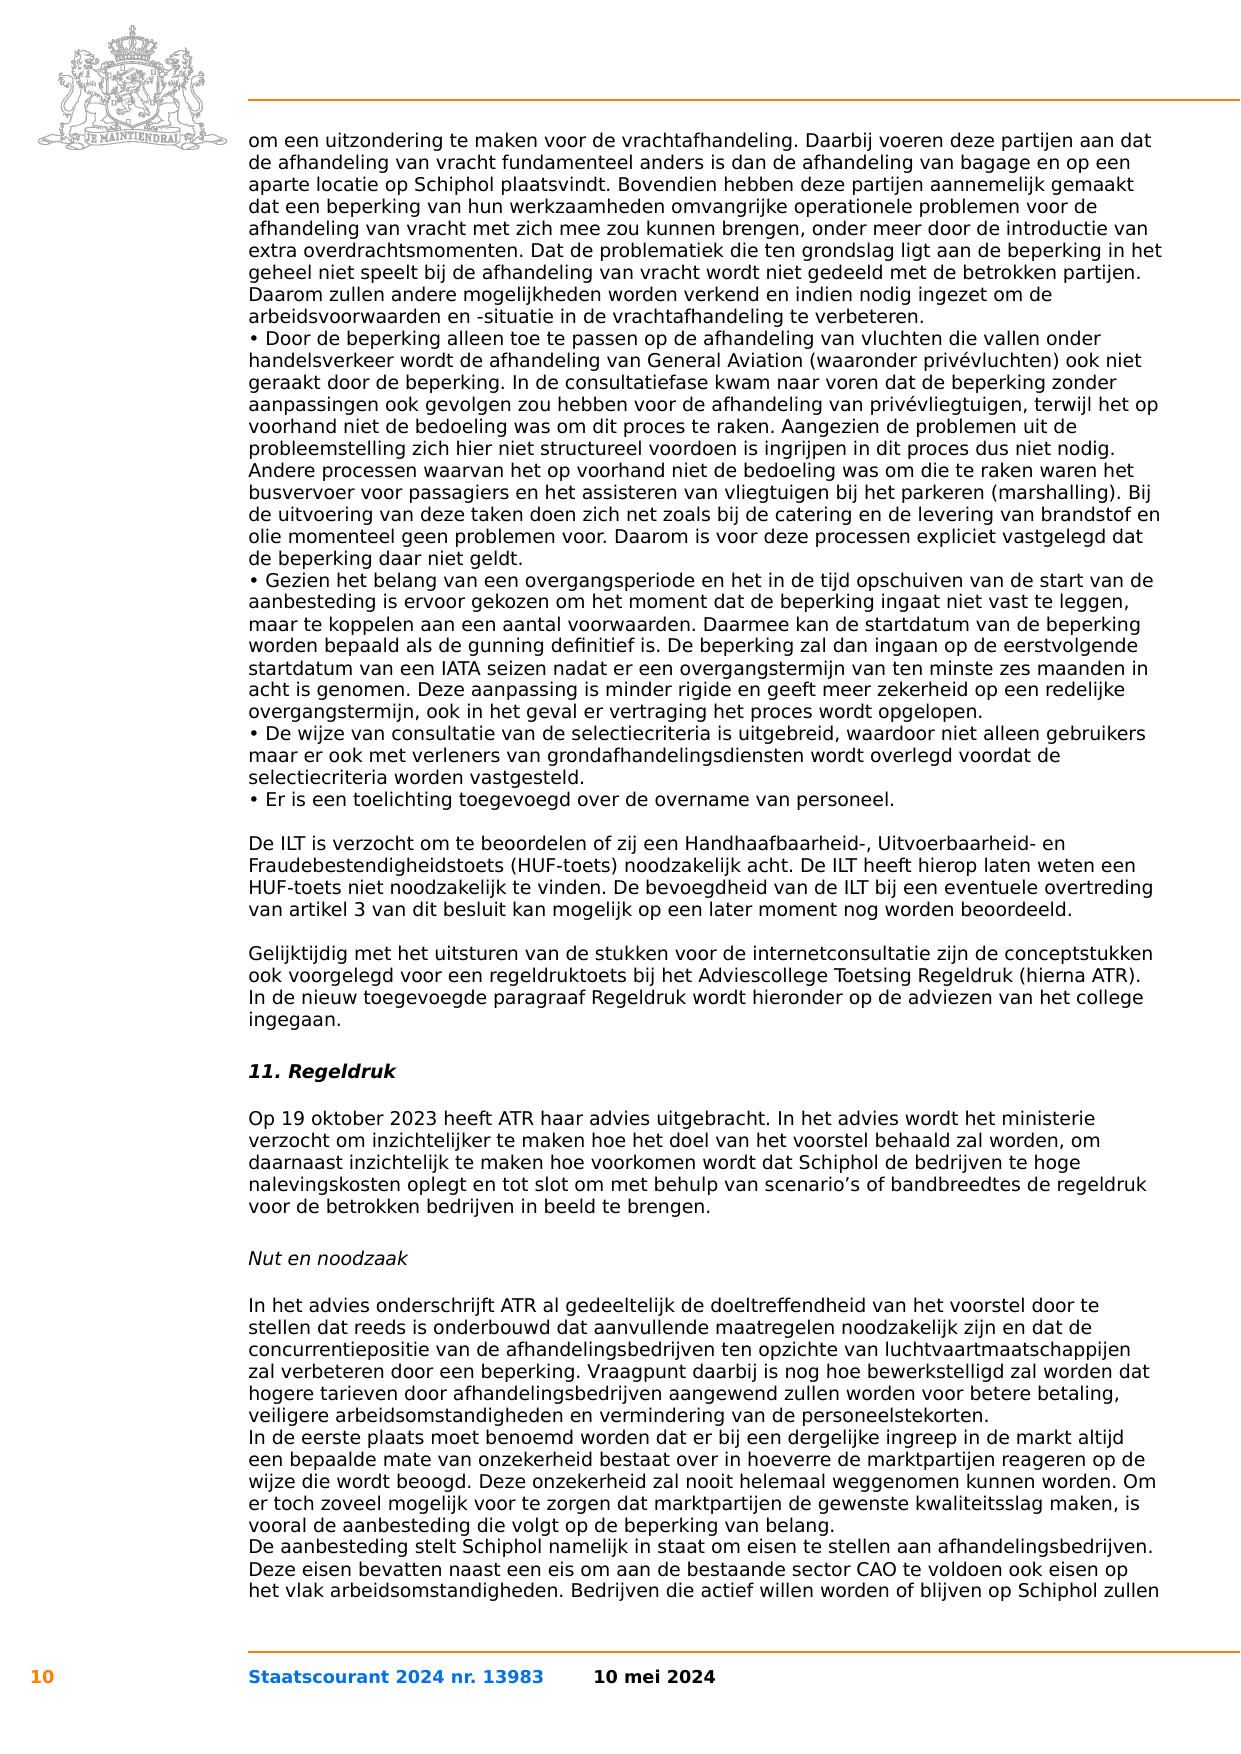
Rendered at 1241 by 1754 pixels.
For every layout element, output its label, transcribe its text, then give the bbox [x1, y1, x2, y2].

text • De wijze van consultatie van de selectiecriteria is uitgebreid, waardoor niet alleen gebruikers maar er ook met verleners van grondafhandelingsdiensten wordt overlegd voordat de selectiecriteria worden vastgesteld. [248, 723, 1163, 789]
text • Gezien het belang van een overgangsperiode en het in de tijd opschuiven van de start van de aanbesteding is ervoor gekozen om het moment dat de beperking ingaat niet vast te leggen, maar te koppelen aan een aantal voorwaarden. Daarmee kan de startdatum van de beperking worden bepaald als de gunning definitief is. De beperking zal dan ingaan op de eerstvolgende startdatum van een IATA seizen nadat er een overgangstermijn van ten minste zes maanden in acht is genomen. Deze aanpassing is minder rigide en geeft meer zekerheid op een redelijke overgangstermijn, ook in het geval er vertraging het proces wordt opgelopen. [248, 569, 1163, 723]
picture [38, 25, 227, 150]
text In het advies onderschrijft ATR al gedeeltelijk de doeltreffendheid van het voorstel door te stellen dat reeds is onderbouwd dat aanvullende maatregelen noodzakelijk zijn en dat de concurrentiepositie van de afhandelingsbedrijven ten opzichte van luchtvaartmaatschappijen zal verbeteren door een beperking. Vraagpunt daarbij is nog hoe bewerkstelligd zal worden dat hogere tarieven door afhandelingsbedrijven aangewend zullen worden voor betere betaling, veiligere arbeidsomstandigheden en vermindering van de personeelstekorten. [248, 1295, 1163, 1427]
text Op 19 oktober 2023 heeft ATR haar advies uitgebracht. In het advies wordt het ministerie verzocht om inzichtelijker te maken hoe het doel van het voorstel behaald zal worden, om daarnaast inzichtelijk te maken hoe voorkomen wordt dat Schiphol de bedrijven te hoge nalevingskosten oplegt en tot slot om met behulp van scenario’s of bandbreedtes de regeldruk voor de betrokken bedrijven in beeld te brengen. [248, 1108, 1163, 1218]
text om een uitzondering te maken voor de vrachtafhandeling. Daarbij voeren deze partijen aan dat de afhandeling van vracht fundamenteel anders is dan de afhandeling van bagage en op een aparte locatie op Schiphol plaatsvindt. Bovendien hebben deze partijen aannemelijk gemaakt dat een beperking van hun werkzaamheden omvangrijke operationele problemen voor de afhandeling van vracht met zich mee zou kunnen brengen, onder meer door de introductie van extra overdrachtsmomenten. Dat de problematiek die ten grondslag ligt aan de beperking in het geheel niet speelt bij de afhandeling van vracht wordt niet gedeeld met de betrokken partijen. Daarom zullen andere mogelijkheden worden verkend en indien nodig ingezet om de arbeidsvoorwaarden en -situatie in de vrachtafhandeling te verbeteren. [248, 130, 1163, 328]
text In de eerste plaats moet benoemd worden dat er bij een dergelijke ingreep in de markt altijd een bepaalde mate van onzekerheid bestaat over in hoeverre de marktpartijen reageren op de wijze die wordt beoogd. Deze onzekerheid zal nooit helemaal weggenomen kunnen worden. Om er toch zoveel mogelijk voor te zorgen dat marktpartijen de gewenste kwaliteitsslag maken, is vooral de aanbesteding die volgt op de beperking van belang. [248, 1427, 1163, 1536]
subtitle Nut en noodzaak [248, 1248, 1163, 1270]
text Gelijktijdig met het uitsturen van de stukken voor de internetconsultatie zijn de conceptstukken ook voorgelegd voor een regeldruktoets bij het Adviescollege Toetsing Regeldruk (hierna ATR). In de nieuw toegevoegde paragraaf Regeldruk wordt hieronder op de adviezen van het college ingegaan. [248, 943, 1163, 1031]
text De aanbesteding stelt Schiphol namelijk in staat om eisen te stellen aan afhandelingsbedrijven. Deze eisen bevatten naast een eis om aan de bestaande sector CAO te voldoen ook eisen op het vlak arbeidsomstandigheden. Bedrijven die actief willen worden of blijven op Schiphol zullen [248, 1536, 1163, 1602]
text • Door de beperking alleen toe te passen op de afhandeling van vluchten die vallen onder handelsverkeer wordt de afhandeling van General Aviation (waaronder privévluchten) ook niet geraakt door de beperking. In de consultatiefase kwam naar voren dat de beperking zonder aanpassingen ook gevolgen zou hebben voor de afhandeling van privévliegtuigen, terwijl het op voorhand niet de bedoeling was om dit proces te raken. Aangezien de problemen uit de probleemstelling zich hier niet structureel voordoen is ingrijpen in dit proces dus niet nodig. Andere processen waarvan het op voorhand niet de bedoeling was om die te raken waren het busvervoer voor passagiers en het assisteren van vliegtuigen bij het parkeren (marshalling). Bij de uitvoering van deze taken doen zich net zoals bij de catering en de levering van brandstof en olie momenteel geen problemen voor. Daarom is voor deze processen expliciet vastgelegd dat de beperking daar niet geldt. [248, 328, 1163, 569]
text • Er is een toelichting toegevoegd over de overname van personeel. [248, 789, 1163, 811]
text De ILT is verzocht om te beoordelen of zij een Handhaafbaarheid-, Uitvoerbaarheid- en Fraudebestendigheidstoets (HUF-toets) noodzakelijk acht. De ILT heeft hierop laten weten een HUF-toets niet noodzakelijk te vinden. De bevoegdheid van de ILT bij een eventuele overtreding van artikel 3 van dit besluit kan mogelijk op een later moment nog worden beoordeeld. [248, 833, 1163, 921]
subtitle 11. Regeldruk [248, 1061, 1163, 1083]
